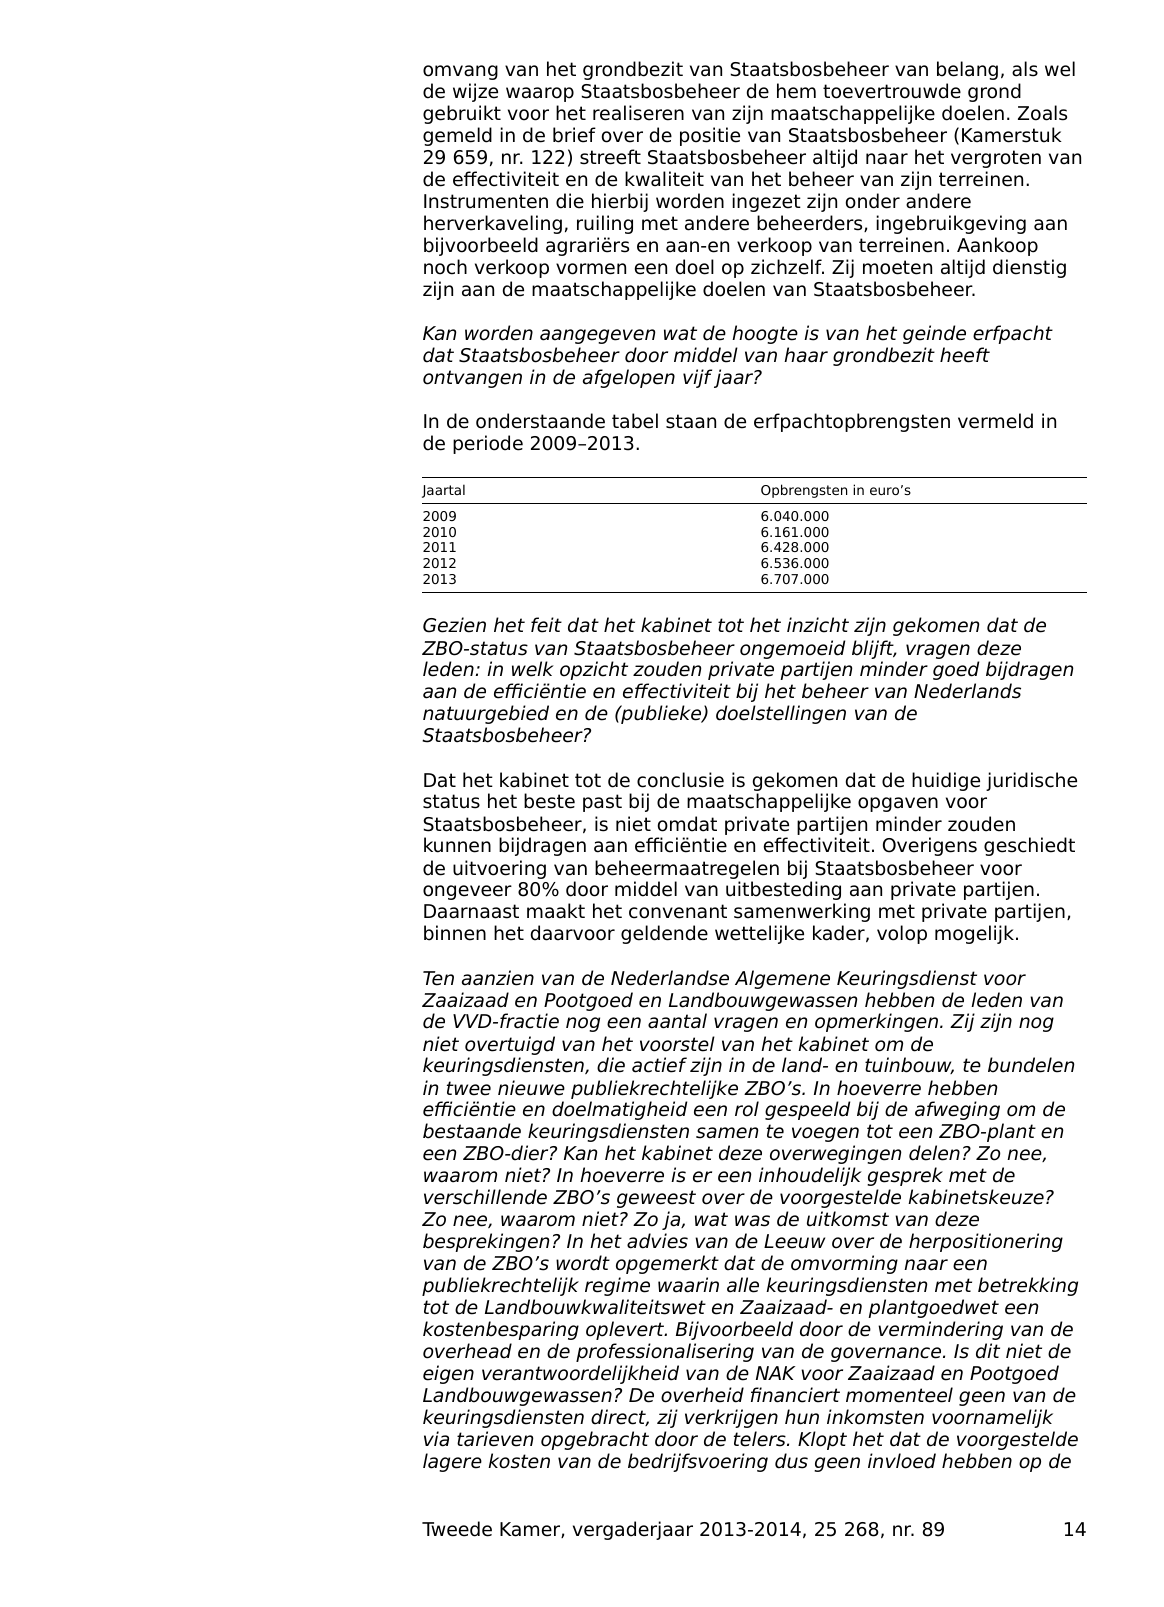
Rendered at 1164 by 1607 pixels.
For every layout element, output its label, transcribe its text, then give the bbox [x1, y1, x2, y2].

table_cell 6.040.000 [754, 504, 1087, 524]
text Kan worden aangegeven wat de hoogte is van het geinde erfpacht dat Staatsbosbeheer door middel van haar grondbezit heeft ontvangen in de afgelopen vijf jaar? [422, 323, 1087, 389]
text Gezien het feit dat het kabinet tot het inzicht zijn gekomen dat de ZBO-status van Staatsbosbeheer ongemoeid blijft, vragen deze leden: in welk opzicht zouden private partijen minder goed bijdragen aan de efficiëntie en effectiviteit bij het beheer van Nederlands natuurgebied en de (publieke) doelstellingen van de Staatsbosbeheer? [422, 615, 1087, 747]
text Dat het kabinet tot de conclusie is gekomen dat de huidige juridische status het beste past bij de maatschappelijke opgaven voor Staatsbosbeheer, is niet omdat private partijen minder zouden kunnen bijdragen aan efficiëntie en effectiviteit. Overigens geschiedt de uitvoering van beheermaatregelen bij Staatsbosbeheer voor ongeveer 80% door middel van uitbesteding aan private partijen. Daarnaast maakt het convenant samenwerking met private partijen, binnen het daarvoor geldende wettelijke kader, volop mogelijk. [422, 769, 1087, 945]
table_header Opbrengsten in euro’s [754, 478, 1087, 503]
table_cell 6.707.000 [754, 572, 1087, 592]
text In de onderstaande tabel staan de erfpachtopbrengsten vermeld in de periode 2009–2013. [422, 411, 1087, 455]
table_header Jaartal [422, 478, 754, 503]
table_cell 2013 [422, 572, 754, 592]
table_cell 6.161.000 [754, 525, 1087, 540]
table_cell 6.428.000 [754, 540, 1087, 556]
table_cell 6.536.000 [754, 556, 1087, 572]
table_cell 2012 [422, 556, 754, 572]
text Ten aanzien van de Nederlandse Algemene Keuringsdienst voor Zaaizaad en Pootgoed en Landbouwgewassen hebben de leden van de VVD-fractie nog een aantal vragen en opmerkingen. Zij zijn nog niet overtuigd van het voorstel van het kabinet om de keuringsdiensten, die actief zijn in de land- en tuinbouw, te bundelen in twee nieuwe publiekrechtelijke ZBO’s. In hoeverre hebben efficiëntie en doelmatigheid een rol gespeeld bij de afweging om de bestaande keuringsdiensten samen te voegen tot een ZBO-plant en een ZBO-dier? Kan het kabinet deze overwegingen delen? Zo nee, waarom niet? In hoeverre is er een inhoudelijk gesprek met de verschillende ZBO’s geweest over de voorgestelde kabinetskeuze? Zo nee, waarom niet? Zo ja, wat was de uitkomst van deze besprekingen? In het advies van de Leeuw over de herpositionering van de ZBO’s wordt opgemerkt dat de omvorming naar een publiekrechtelijk regime waarin alle keuringsdiensten met betrekking tot de Landbouwkwaliteitswet en Zaaizaad- en plantgoedwet een kostenbesparing oplevert. Bijvoorbeeld door de vermindering van de overhead en de professionalisering van de governance. Is dit niet de eigen verantwoordelijkheid van de NAK voor Zaaizaad en Pootgoed Landbouwgewassen? De overheid financiert momenteel geen van de keuringsdiensten direct, zij verkrijgen hun inkomsten voornamelijk via tarieven opgebracht door de telers. Klopt het dat de voorgestelde lagere kosten van de bedrijfsvoering dus geen invloed hebben op de [422, 967, 1087, 1473]
table_cell 2009 [422, 504, 754, 524]
table_cell 2011 [422, 540, 754, 556]
table_cell 2010 [422, 525, 754, 540]
text omvang van het grondbezit van Staatsbosbeheer van belang, als wel de wijze waarop Staatsbosbeheer de hem toevertrouwde grond gebruikt voor het realiseren van zijn maatschappelijke doelen. Zoals gemeld in de brief over de positie van Staatsbosbeheer (Kamerstuk 29 659, nr. 122) streeft Staatsbosbeheer altijd naar het vergroten van de effectiviteit en de kwaliteit van het beheer van zijn terreinen. Instrumenten die hierbij worden ingezet zijn onder andere herverkaveling, ruiling met andere beheerders, ingebruikgeving aan bijvoorbeeld agrariërs en aan-en verkoop van terreinen. Aankoop noch verkoop vormen een doel op zichzelf. Zij moeten altijd dienstig zijn aan de maatschappelijke doelen van Staatsbosbeheer. [422, 59, 1087, 301]
